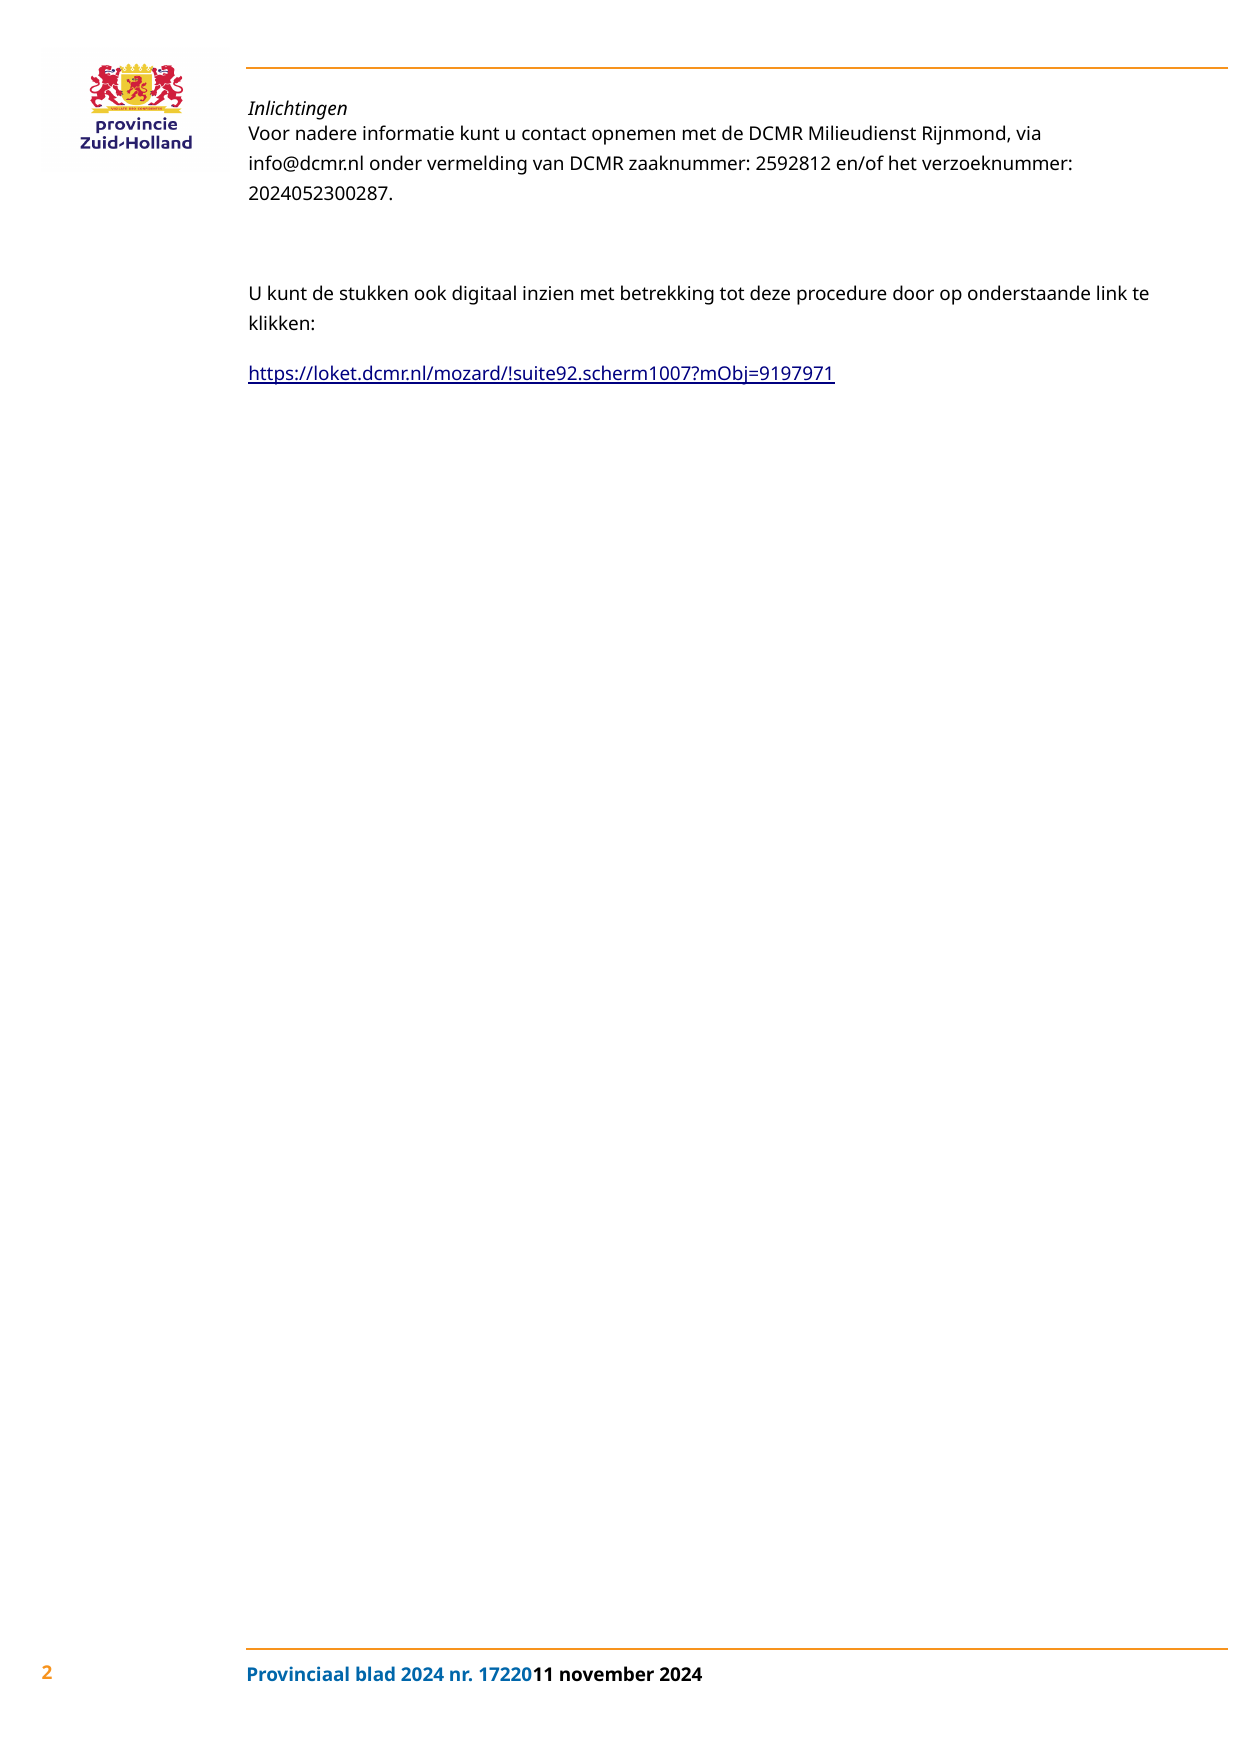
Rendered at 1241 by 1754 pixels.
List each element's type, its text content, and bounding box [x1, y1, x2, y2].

text Voor nadere informatie kunt u contact opnemen met de DCMR Milieudienst Rijnmond, via info@dcmr.nl onder vermelding van DCMR zaaknummer: 2592812 en/of het verzoeknummer: 2024052300287. [248, 121, 1152, 205]
text Inlichtingen [248, 95, 1152, 121]
text U kunt de stukken ook digitaal inzien met betrekking tot deze procedure door op onderstaande link te klikken: [248, 281, 1152, 336]
text https://loket.dcmr.nl/mozard/!suite92.scherm1007?mObj=9197971 [248, 361, 1152, 386]
picture [41, 47, 231, 172]
